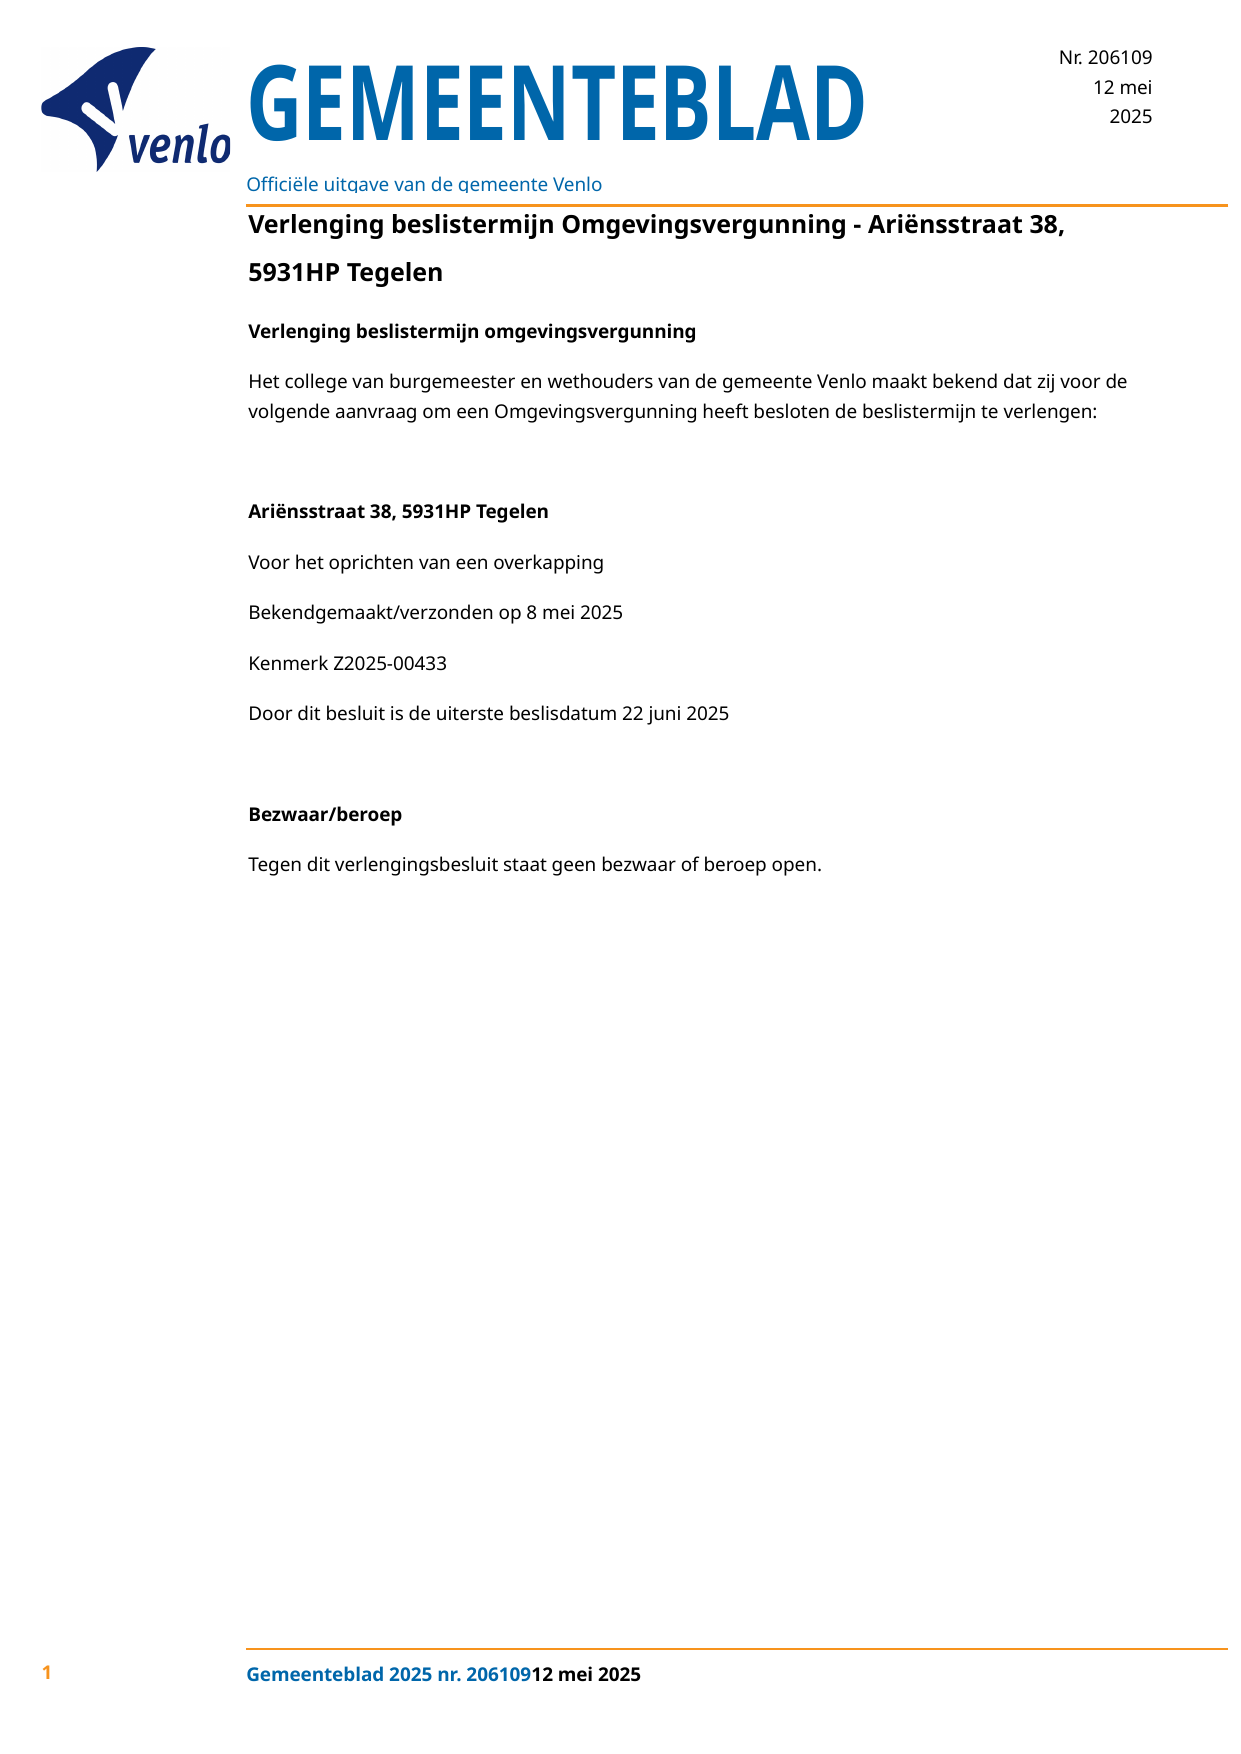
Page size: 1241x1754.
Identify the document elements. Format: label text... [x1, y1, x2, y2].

text Ariënsstraat 38, 5931HP Tegelen [248, 499, 1152, 524]
text Voor het oprichten van een overkapping [248, 549, 1152, 575]
text Kenmerk Z2025-00433 [248, 650, 1152, 676]
text Bekendgemaakt/verzonden op 8 mei 2025 [248, 599, 1152, 625]
text Het college van burgemeester en wethouders van de gemeente Venlo maakt bekend dat zij voor de volgende aanvraag om een Omgevingsvergunning heeft besloten de beslistermijn te verlengen: [248, 368, 1152, 424]
text Tegen dit verlengingsbesluit staat geen bezwaar of beroep open. [248, 852, 1152, 877]
text Door dit besluit is de uiterste beslisdatum 22 juni 2025 [248, 700, 1152, 726]
picture [41, 47, 231, 172]
text Verlenging beslistermijn Omgevingsvergunning - Ariënsstraat 38, 5931HP Tegelen [248, 207, 1152, 288]
text Bezwaar/beroep [248, 801, 1152, 827]
text Verlenging beslistermijn omgevingsvergunning [248, 318, 1152, 344]
